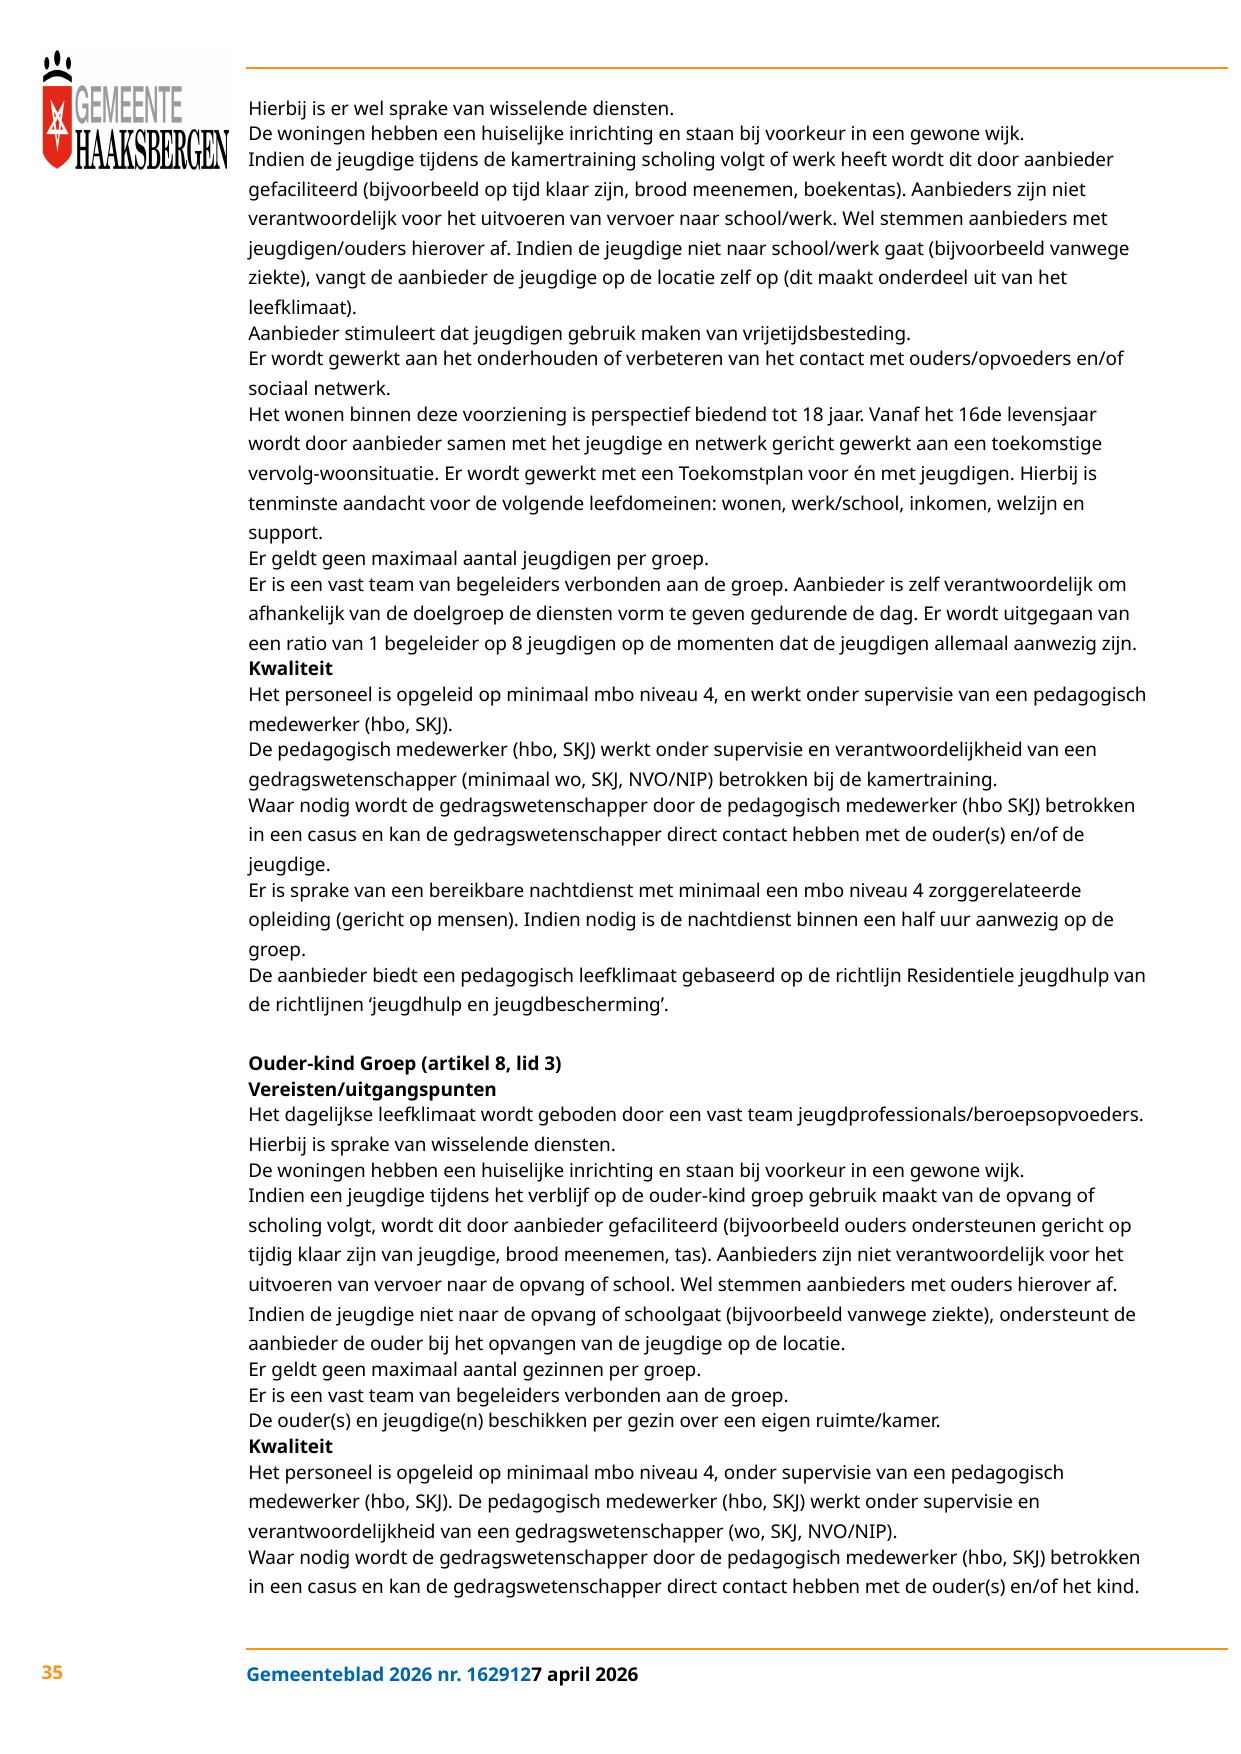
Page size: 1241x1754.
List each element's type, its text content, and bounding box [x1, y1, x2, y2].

table_cell Er is sprake van een bereikbare nachtdienst met minimaal een mbo niveau 4 zorggerelateerde opleiding (gericht op mensen). Indien nodig is de nachtdienst binnen een half uur aanwezig op de groep. [248, 877, 1152, 962]
table_cell Indien een jeugdige tijdens het verblijf op de ouder-kind groep gebruik maakt van de opvang of scholing volgt, wordt dit door aanbieder gefaciliteerd (bijvoorbeeld ouders ondersteunen gericht op tijdig klaar zijn van jeugdige, brood meenemen, tas). Aanbieders zijn niet verantwoordelijk voor het uitvoeren van vervoer naar de opvang of school. Wel stemmen aanbieders met ouders hierover af. Indien de jeugdige niet naar de opvang of schoolgaat (bijvoorbeeld vanwege ziekte), ondersteunt de aanbieder de ouder bij het opvangen van de jeugdige op de locatie. [248, 1183, 1152, 1356]
table_cell Er is een vast team van begeleiders verbonden aan de groep. Aanbieder is zelf verantwoordelijk om afhankelijk van de doelgroep de diensten vorm te geven gedurende de dag. Er wordt uitgegaan van een ratio van 1 begeleider op 8 jeugdigen op de momenten dat de jeugdigen allemaal aanwezig zijn. [248, 571, 1152, 656]
table_cell Er geldt geen maximaal aantal gezinnen per groep. [248, 1356, 1152, 1382]
table_cell De woningen hebben een huiselijke inrichting en staan bij voorkeur in een gewone wijk. [248, 121, 1152, 146]
table_cell Waar nodig wordt de gedragswetenschapper door de pedagogisch medewerker (hbo SKJ) betrokken in een casus en kan de gedragswetenschapper direct contact hebben met de ouder(s) en/of de jeugdige. [248, 792, 1152, 877]
table_cell Waar nodig wordt de gedragswetenschapper door de pedagogisch medewerker (hbo, SKJ) betrokken in een casus en kan de gedragswetenschapper direct contact hebben met de ouder(s) en/of het kind. [248, 1544, 1152, 1599]
table_cell Kwaliteit [248, 656, 1152, 681]
table_cell Er geldt geen maximaal aantal jeugdigen per groep. [248, 545, 1152, 571]
table_cell Het personeel is opgeleid op minimaal mbo niveau 4, en werkt onder supervisie van een pedagogisch medewerker (hbo, SKJ). [248, 681, 1152, 737]
picture [41, 47, 231, 172]
table_cell Het wonen binnen deze voorziening is perspectief biedend tot 18 jaar. Vanaf het 16de levensjaar wordt door aanbieder samen met het jeugdige en netwerk gericht gewerkt aan een toekomstige vervolg-woonsituatie. Er wordt gewerkt met een Toekomstplan voor én met jeugdigen. Hierbij is tenminste aandacht voor de volgende leefdomeinen: wonen, werk/school, inkomen, welzijn en support. [248, 401, 1152, 545]
table_cell Het dagelijkse leefklimaat wordt geboden door een vast team jeugdprofessionals/beroepsopvoeders. Hierbij is sprake van wisselende diensten. [248, 1101, 1152, 1157]
table_cell De woningen hebben een huiselijke inrichting en staan bij voorkeur in een gewone wijk. [248, 1157, 1152, 1182]
table_cell De ouder(s) en jeugdige(n) beschikken per gezin over een eigen ruimte/kamer. [248, 1408, 1152, 1433]
table_cell Aanbieder stimuleert dat jeugdigen gebruik maken van vrijetijdsbesteding. [248, 320, 1152, 346]
table_cell Vereisten/uitgangspunten [248, 1076, 1152, 1101]
table_header Ouder-kind Groep (artikel 8, lid 3) [248, 1050, 1152, 1076]
table_cell De aanbieder biedt een pedagogisch leefklimaat gebaseerd op de richtlijn Residentiele jeugdhulp van de richtlijnen ‘jeugdhulp en jeugdbescherming’. [248, 962, 1152, 1017]
table_cell Kwaliteit [248, 1433, 1152, 1459]
table_cell Het personeel is opgeleid op minimaal mbo niveau 4, onder supervisie van een pedagogisch medewerker (hbo, SKJ). De pedagogisch medewerker (hbo, SKJ) werkt onder supervisie en verantwoordelijkheid van een gedragswetenschapper (wo, SKJ, NVO/NIP). [248, 1459, 1152, 1544]
table_cell Indien de jeugdige tijdens de kamertraining scholing volgt of werk heeft wordt dit door aanbieder gefaciliteerd (bijvoorbeeld op tijd klaar zijn, brood meenemen, boekentas). Aanbieders zijn niet verantwoordelijk voor het uitvoeren van vervoer naar school/werk. Wel stemmen aanbieders met jeugdigen/ouders hierover af. Indien de jeugdige niet naar school/werk gaat (bijvoorbeeld vanwege ziekte), vangt de aanbieder de jeugdige op de locatie zelf op (dit maakt onderdeel uit van het leefklimaat). [248, 146, 1152, 320]
table_cell Hierbij is er wel sprake van wisselende diensten. [248, 95, 1152, 121]
table_cell Er is een vast team van begeleiders verbonden aan de groep. [248, 1382, 1152, 1408]
table_cell Er wordt gewerkt aan het onderhouden of verbeteren van het contact met ouders/opvoeders en/of sociaal netwerk. [248, 346, 1152, 401]
table_cell De pedagogisch medewerker (hbo, SKJ) werkt onder supervisie en verantwoordelijkheid van een gedragswetenschapper (minimaal wo, SKJ, NVO/NIP) betrokken bij de kamertraining. [248, 737, 1152, 792]
